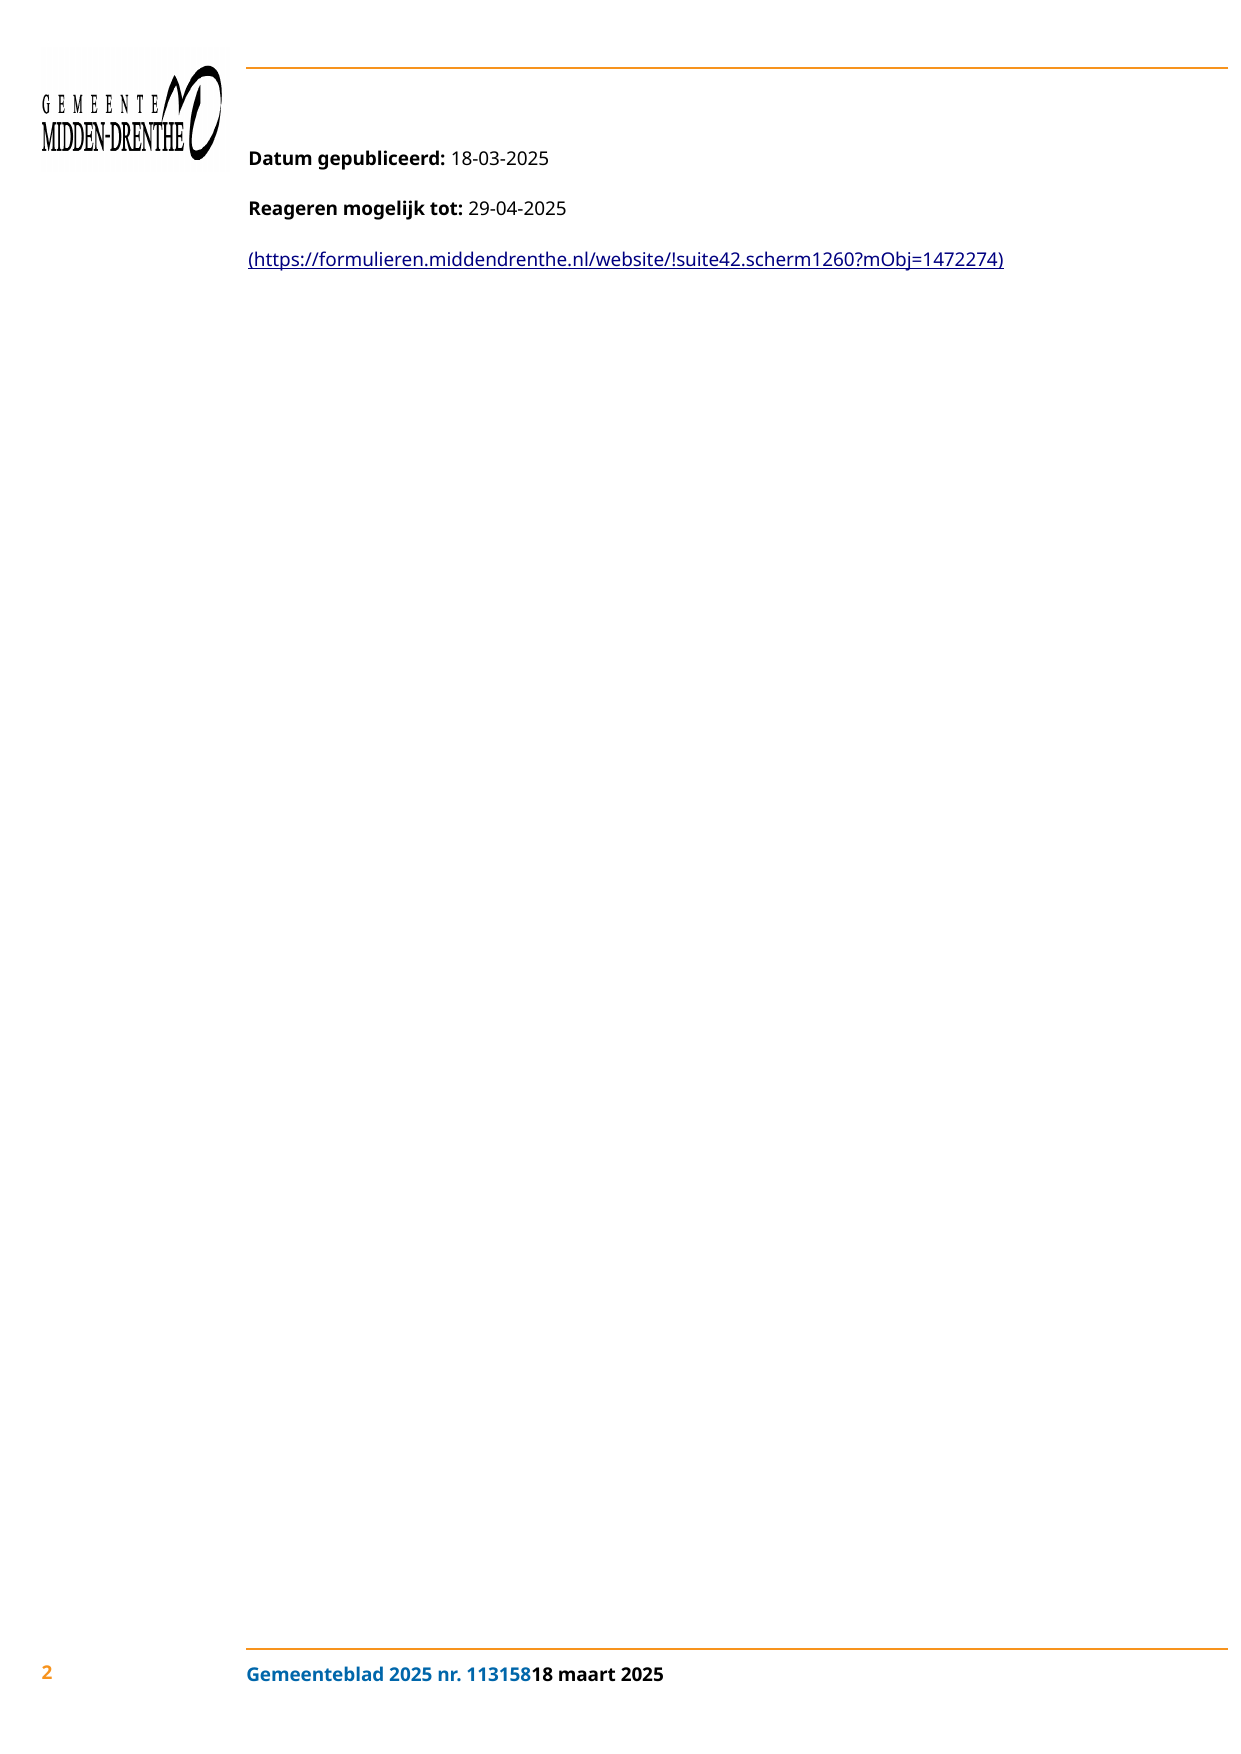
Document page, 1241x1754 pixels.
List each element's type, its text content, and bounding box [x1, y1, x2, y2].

picture [41, 47, 231, 172]
text Reageren mogelijk tot: 29-04-2025 [248, 196, 1152, 221]
text (https://formulieren.middendrenthe.nl/website/!suite42.scherm1260?mObj=1472274) [248, 246, 1152, 272]
text Datum gepubliceerd: 18-03-2025 [248, 145, 1152, 171]
